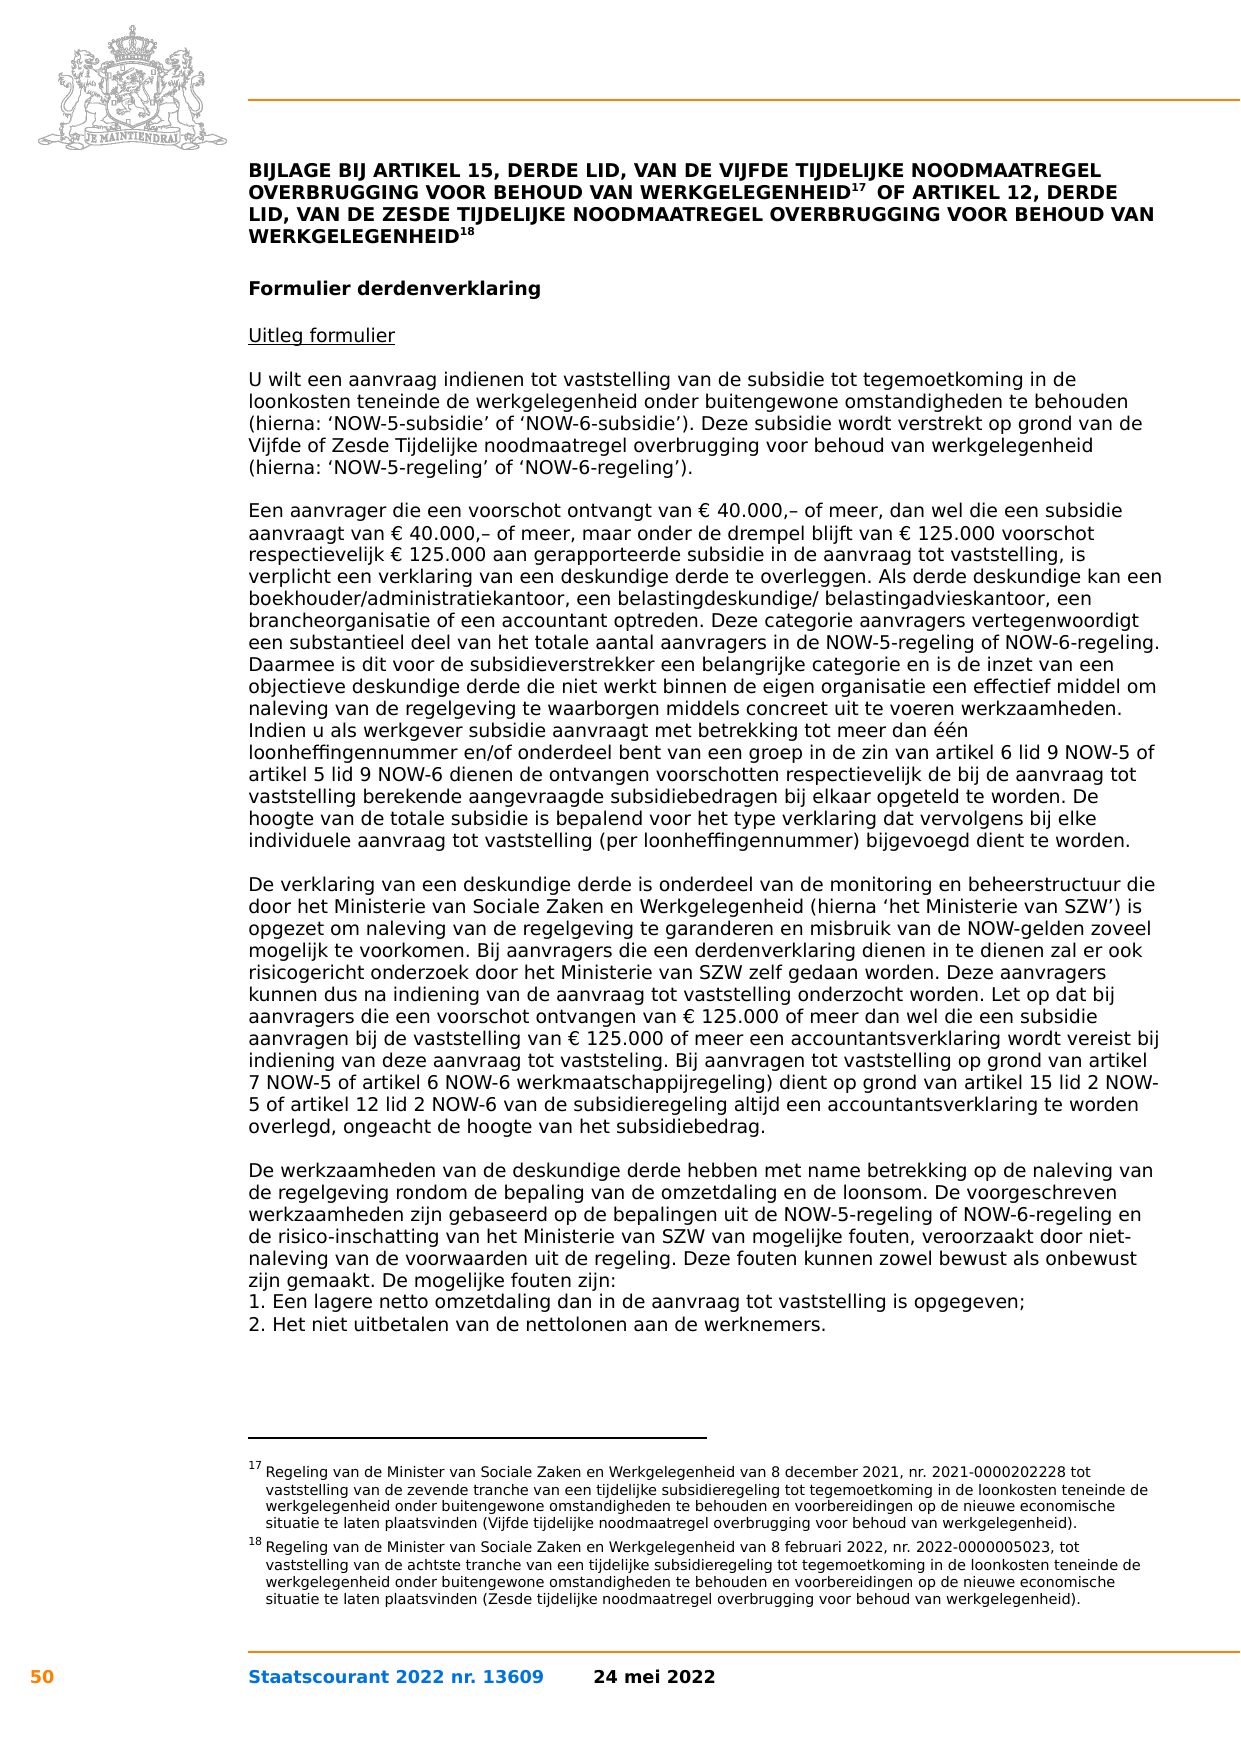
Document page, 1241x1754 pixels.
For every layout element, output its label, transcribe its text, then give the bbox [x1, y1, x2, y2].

subtitle Formulier derdenverklaring [248, 278, 1163, 300]
text Regeling van de Minister van Sociale Zaken en Werkgelegenheid van 8 februari 2022, nr. 2022-0000005023, tot vaststelling van de achtste tranche van een tijdelijke subsidieregeling tot tegemoetkoming in de loonkosten teneinde de werkgelegenheid onder buitengewone omstandigheden te behouden en voorbereidingen op de nieuwe economische situatie te laten plaatsvinden (Zesde tijdelijke noodmaatregel overbrugging voor behoud van werkgelegenheid). [248, 1535, 1163, 1608]
text U wilt een aanvraag indienen tot vaststelling van de subsidie tot tegemoetkoming in de loonkosten teneinde de werkgelegenheid onder buitengewone omstandigheden te behouden (hierna: ‘NOW-5-subsidie’ of ‘NOW-6-subsidie’). Deze subsidie wordt verstrekt op grond van de Vijfde of Zesde Tijdelijke noodmaatregel overbrugging voor behoud van werkgelegenheid (hierna: ‘NOW-5-regeling’ of ‘NOW-6-regeling’). [248, 369, 1163, 478]
subtitle Uitleg formulier [248, 325, 1163, 347]
subtitle BIJLAGE BIJ ARTIKEL 15, DERDE LID, VAN DE VIJFDE TIJDELIJKE NOODMAATREGEL OVERBRUGGING VOOR BEHOUD VAN WERKGELEGENHEID OF ARTIKEL 12, DERDE LID, VAN DE ZESDE TIJDELIJKE NOODMAATREGEL OVERBRUGGING VOOR BEHOUD VAN WERKGELEGENHEID [248, 160, 1163, 248]
text 1. Een lagere netto omzetdaling dan in de aanvraag tot vaststelling is opgegeven; [248, 1291, 1163, 1313]
picture [38, 25, 227, 150]
text De verklaring van een deskundige derde is onderdeel van de monitoring en beheerstructuur die door het Ministerie van Sociale Zaken en Werkgelegenheid (hierna ‘het Ministerie van SZW’) is opgezet om naleving van de regelgeving te garanderen en misbruik van de NOW-gelden zoveel mogelijk te voorkomen. Bij aanvragers die een derdenverklaring dienen in te dienen zal er ook risicogericht onderzoek door het Ministerie van SZW zelf gedaan worden. Deze aanvragers kunnen dus na indiening van de aanvraag tot vaststelling onderzocht worden. Let op dat bij aanvragers die een voorschot ontvangen van € 125.000 of meer dan wel die een subsidie aanvragen bij de vaststelling van € 125.000 of meer een accountantsverklaring wordt vereist bij indiening van deze aanvraag tot vaststeling. Bij aanvragen tot vaststelling op grond van artikel 7 NOW-5 of artikel 6 NOW-6 werkmaatschappijregeling) dient op grond van artikel 15 lid 2 NOW-5 of artikel 12 lid 2 NOW-6 van de subsidieregeling altijd een accountantsverklaring te worden overlegd, ongeacht de hoogte van het subsidiebedrag. [248, 874, 1163, 1138]
text Een aanvrager die een voorschot ontvangt van € 40.000,– of meer, dan wel die een subsidie aanvraagt van € 40.000,– of meer, maar onder de drempel blijft van € 125.000 voorschot respectievelijk € 125.000 aan gerapporteerde subsidie in de aanvraag tot vaststelling, is verplicht een verklaring van een deskundige derde te overleggen. Als derde deskundige kan een boekhouder/administratiekantoor, een belastingdeskundige/ belastingadvieskantoor, een brancheorganisatie of een accountant optreden. Deze categorie aanvragers vertegenwoordigt een substantieel deel van het totale aantal aanvragers in de NOW-5-regeling of NOW-6-regeling. Daarmee is dit voor de subsidieverstrekker een belangrijke categorie en is de inzet van een objectieve deskundige derde die niet werkt binnen de eigen organisatie een effectief middel om naleving van de regelgeving te waarborgen middels concreet uit te voeren werkzaamheden. Indien u als werkgever subsidie aanvraagt met betrekking tot meer dan één loonheffingennummer en/of onderdeel bent van een groep in de zin van artikel 6 lid 9 NOW-5 of artikel 5 lid 9 NOW-6 dienen de ontvangen voorschotten respectievelijk de bij de aanvraag tot vaststelling berekende aangevraagde subsidiebedragen bij elkaar opgeteld te worden. De hoogte van de totale subsidie is bepalend voor het type verklaring dat vervolgens bij elke individuele aanvraag tot vaststelling (per loonheffingennummer) bijgevoegd dient te worden. [248, 500, 1163, 852]
text De werkzaamheden van de deskundige derde hebben met name betrekking op de naleving van de regelgeving rondom de bepaling van de omzetdaling en de loonsom. De voorgeschreven werkzaamheden zijn gebaseerd op de bepalingen uit de NOW-5-regeling of NOW-6-regeling en de risico-inschatting van het Ministerie van SZW van mogelijke fouten, veroorzaakt door niet-naleving van de voorwaarden uit de regeling. Deze fouten kunnen zowel bewust als onbewust zijn gemaakt. De mogelijke fouten zijn: [248, 1159, 1163, 1291]
text Regeling van de Minister van Sociale Zaken en Werkgelegenheid van 8 december 2021, nr. 2021-0000202228 tot vaststelling van de zevende tranche van een tijdelijke subsidieregeling tot tegemoetkoming in de loonkosten teneinde de werkgelegenheid onder buitengewone omstandigheden te behouden en voorbereidingen op de nieuwe economische situatie te laten plaatsvinden (Vijfde tijdelijke noodmaatregel overbrugging voor behoud van werkgelegenheid). [248, 1459, 1163, 1532]
text 2. Het niet uitbetalen van de nettolonen aan de werknemers. [248, 1313, 1163, 1335]
